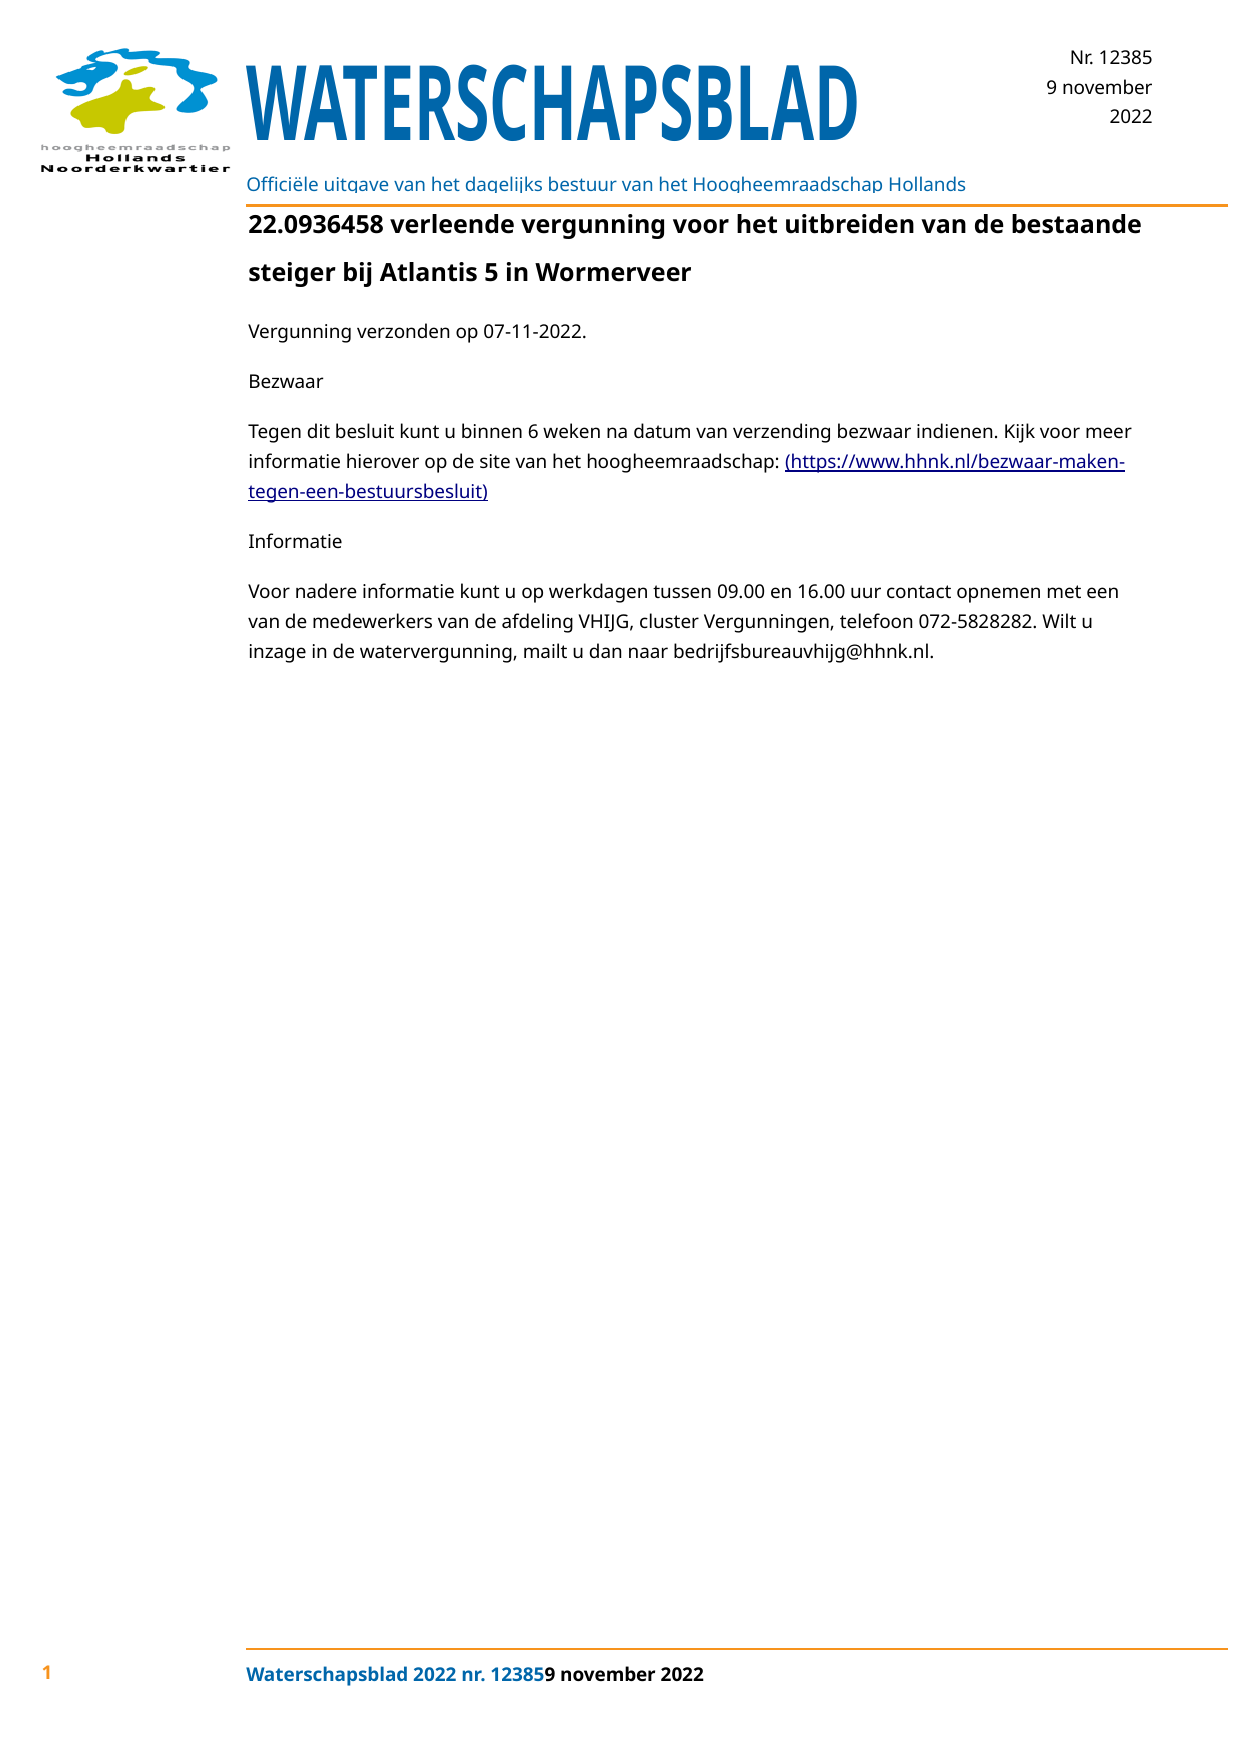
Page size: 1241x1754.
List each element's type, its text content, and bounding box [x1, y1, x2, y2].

text Tegen dit besluit kunt u binnen 6 weken na datum van verzending bezwaar indienen. Kijk voor meer informatie hierover op de site van het hoogheemraadschap: (https://www.hhnk.nl/bezwaar-maken-tegen-een-bestuursbesluit) [248, 419, 1152, 504]
text Vergunning verzonden op 07-11-2022. [248, 318, 1152, 344]
text 22.0936458 verleende vergunning voor het uitbreiden van de bestaande steiger bij Atlantis 5 in Wormerveer [248, 207, 1152, 288]
text Bezwaar [248, 368, 1152, 394]
text Informatie [248, 528, 1152, 554]
picture [41, 47, 231, 172]
text Voor nadere informatie kunt u op werkdagen tussen 09.00 en 16.00 uur contact opnemen met een van de medewerkers van de afdeling VHIJG, cluster Vergunningen, telefoon 072-5828282. Wilt u inzage in de watervergunning, mailt u dan naar bedrijfsbureauvhijg@hhnk.nl. [248, 579, 1152, 664]
